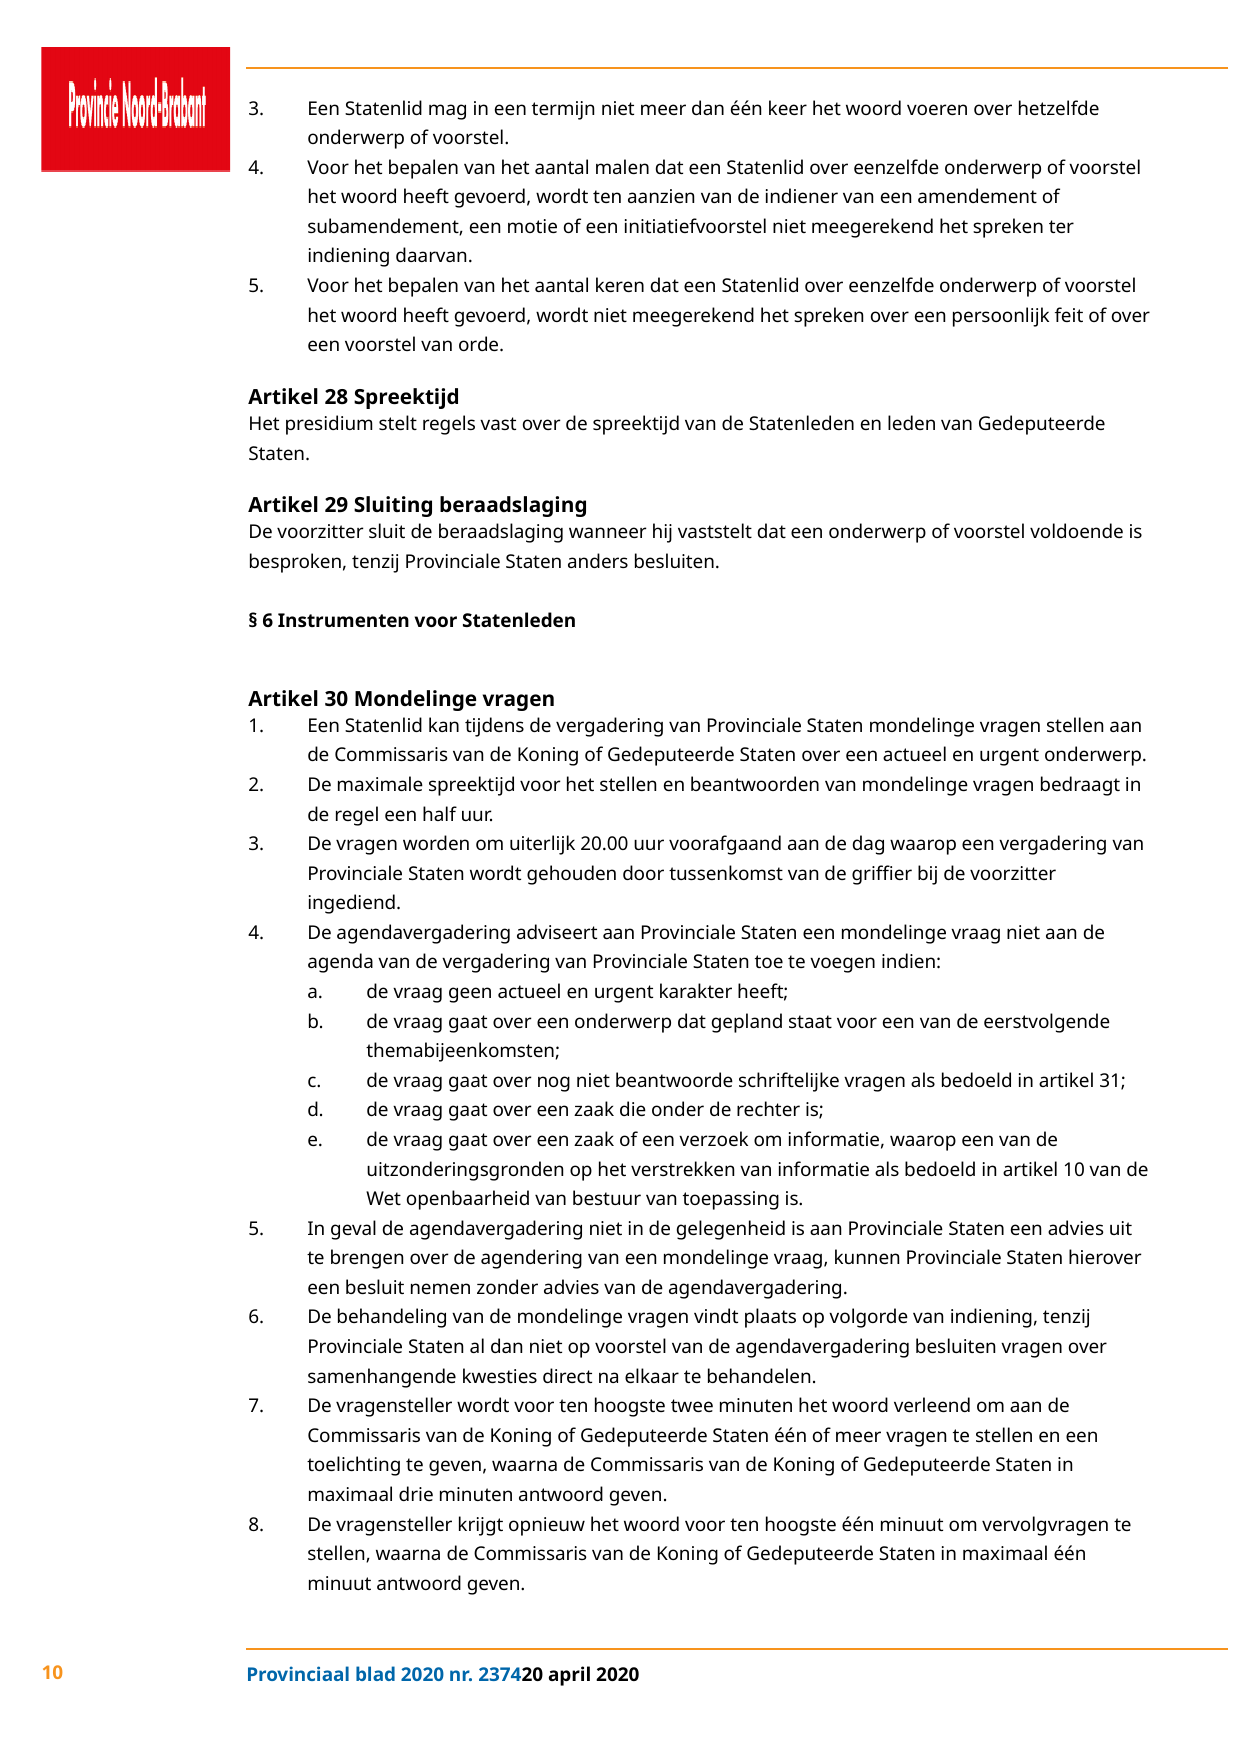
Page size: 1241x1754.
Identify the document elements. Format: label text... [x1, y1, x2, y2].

list De vragen worden om uiterlijk 20.00 uur voorafgaand aan de dag waarop een vergadering van Provinciale Staten wordt gehouden door tussenkomst van de griffier bij de voorzitter ingediend. [248, 830, 1152, 915]
list de vraag gaat over een zaak of een verzoek om informatie, waarop een van de uitzonderingsgronden op het verstrekken van informatie als bedoeld in artikel 10 van de Wet openbaarheid van bestuur van toepassing is. [307, 1126, 1152, 1211]
text Het presidium stelt regels vast over de spreektijd van de Statenleden en leden van Gedeputeerde Staten. [248, 410, 1152, 466]
text § 6 Instrumenten voor Statenleden [248, 607, 1152, 633]
list In geval de agendavergadering niet in de gelegenheid is aan Provinciale Staten een advies uit te brengen over de agendering van een mondelinge vraag, kunnen Provinciale Staten hierover een besluit nemen zonder advies van de agendavergadering. [248, 1215, 1152, 1300]
list Een Statenlid mag in een termijn niet meer dan één keer het woord voeren over hetzelfde onderwerp of voorstel. [248, 95, 1152, 150]
text Artikel 29 Sluiting beraadslaging [248, 490, 1152, 519]
list De maximale spreektijd voor het stellen en beantwoorden van mondelinge vragen bedraagt in de regel een half uur. [248, 771, 1152, 827]
list De vragensteller wordt voor ten hoogste twee minuten het woord verleend om aan de Commissaris van de Koning of Gedeputeerde Staten één of meer vragen te stellen en een toelichting te geven, waarna de Commissaris van de Koning of Gedeputeerde Staten in maximaal drie minuten antwoord geven. [248, 1392, 1152, 1507]
list de vraag gaat over een onderwerp dat gepland staat voor een van de eerstvolgende themabijeenkomsten; [307, 1008, 1152, 1063]
text Artikel 30 Mondelinge vragen [248, 684, 1152, 712]
list De behandeling van de mondelinge vragen vindt plaats op volgorde van indiening, tenzij Provinciale Staten al dan niet op voorstel van de agendavergadering besluiten vragen over samenhangende kwesties direct na elkaar te behandelen. [248, 1304, 1152, 1389]
text Artikel 28 Spreektijd [248, 382, 1152, 410]
list Voor het bepalen van het aantal malen dat een Statenlid over eenzelfde onderwerp of voorstel het woord heeft gevoerd, wordt ten aanzien van de indiener van een amendement of subamendement, een motie of een initiatiefvoorstel niet meegerekend het spreken ter indiening daarvan. [248, 154, 1152, 268]
text De voorzitter sluit de beraadslaging wanneer hij vaststelt dat een onderwerp of voorstel voldoende is besproken, tenzij Provinciale Staten anders besluiten. [248, 519, 1152, 574]
list de vraag gaat over een zaak die onder de rechter is; [307, 1097, 1152, 1122]
list Een Statenlid kan tijdens de vergadering van Provinciale Staten mondelinge vragen stellen aan de Commissaris van de Koning of Gedeputeerde Staten over een actueel en urgent onderwerp. [248, 712, 1152, 767]
picture [41, 47, 231, 172]
list De vragensteller krijgt opnieuw het woord voor ten hoogste één minuut om vervolgvragen te stellen, waarna de Commissaris van de Koning of Gedeputeerde Staten in maximaal één minuut antwoord geven. [248, 1511, 1152, 1596]
list de vraag gaat over nog niet beantwoorde schriftelijke vragen als bedoeld in artikel 31; [307, 1067, 1152, 1093]
list De agendavergadering adviseert aan Provinciale Staten een mondelinge vraag niet aan de agenda van de vergadering van Provinciale Staten toe te voegen indien: [248, 919, 1152, 974]
list de vraag geen actueel en urgent karakter heeft; [307, 978, 1152, 1004]
list Voor het bepalen van het aantal keren dat een Statenlid over eenzelfde onderwerp of voorstel het woord heeft gevoerd, wordt niet meegerekend het spreken over een persoonlijk feit of over een voorstel van orde. [248, 272, 1152, 357]
